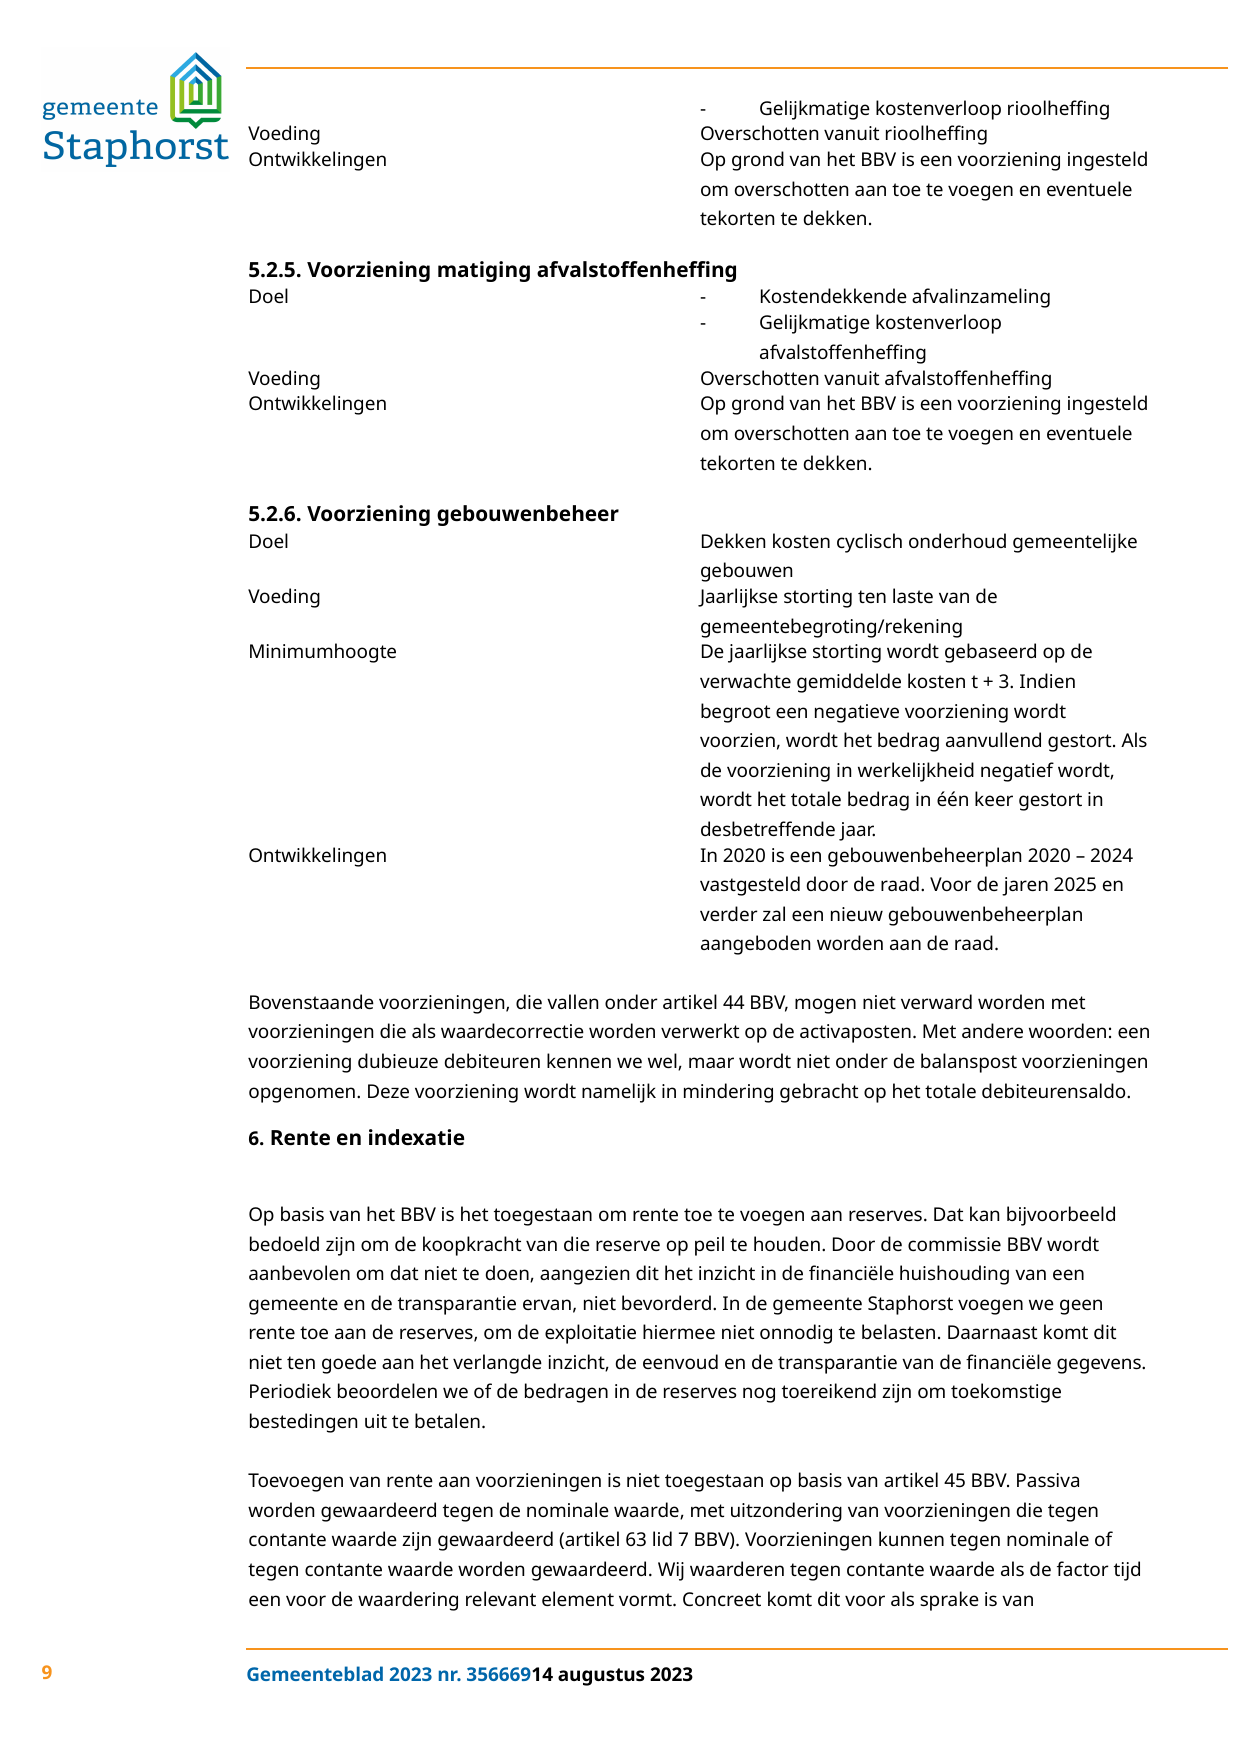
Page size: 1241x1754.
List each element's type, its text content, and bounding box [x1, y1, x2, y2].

table_cell Ontwikkelingen [248, 842, 700, 956]
table_cell Minimumhoogte [248, 639, 700, 842]
table_cell Jaarlijkse storting ten laste van de gemeentebegroting/rekening [700, 583, 1152, 639]
table_cell Voeding [248, 365, 700, 391]
table_header Dekken kosten cyclisch onderhoud gemeentelijke gebouwen [700, 528, 1152, 583]
table_cell De jaarlijkse storting wordt gebaseerd op de verwachte gemiddelde kosten t + 3. Indien begroot een negatieve voorziening wordt voorzien, wordt het bedrag aanvullend gestort. Als de voorziening in werkelijkheid negatief wordt, wordt het totale bedrag in één keer gestort in desbetreffende jaar. [700, 639, 1152, 842]
table_cell Gelijkmatige kostenverloop afvalstoffenheffing [700, 310, 1152, 365]
text Bovenstaande voorzieningen, die vallen onder artikel 44 BBV, mogen niet verward worden met voorzieningen die als waardecorrectie worden verwerkt op de activaposten. Met andere woorden: een voorziening dubieuze debiteuren kennen we wel, maar wordt niet onder de balanspost voorzieningen opgenomen. Deze voorziening wordt namelijk in mindering gebracht op het totale debiteurensaldo. [248, 989, 1152, 1104]
table_header Doel [248, 284, 700, 309]
table_cell In 2020 is een gebouwenbeheerplan 2020 – 2024 vastgesteld door de raad. Voor de jaren 2025 en verder zal een nieuw gebouwenbeheerplan aangeboden worden aan de raad. [700, 842, 1152, 956]
text Op basis van het BBV is het toegestaan om rente toe te voegen aan reserves. Dat kan bijvoorbeeld bedoeld zijn om de koopkracht van die reserve op peil te houden. Door de commissie BBV wordt aanbevolen om dat niet te doen, aangezien dit het inzicht in de financiële huishouding van een gemeente en de transparantie ervan, niet bevorderd. In de gemeente Staphorst voegen we geen rente toe aan de reserves, om de exploitatie hiermee niet onnodig te belasten. Daarnaast komt dit niet ten goede aan het verlangde inzicht, de eenvoud en de transparantie van de financiële gegevens. Periodiek beoordelen we of de bedragen in de reserves nog toereikend zijn om toekomstige bestedingen uit te betalen. [248, 1201, 1152, 1434]
text Toevoegen van rente aan voorzieningen is niet toegestaan op basis van artikel 45 BBV. Passiva worden gewaardeerd tegen de nominale waarde, met uitzondering van voorzieningen die tegen contante waarde zijn gewaardeerd (artikel 63 lid 7 BBV). Voorzieningen kunnen tegen nominale of tegen contante waarde worden gewaardeerd. Wij waarderen tegen contante waarde als de factor tijd een voor de waardering relevant element vormt. Concreet komt dit voor als sprake is van [248, 1467, 1152, 1612]
table_cell Voeding [248, 583, 700, 639]
text 5.2.6. Voorziening gebouwenbeheer [248, 499, 1152, 528]
table_cell Voeding [248, 121, 700, 146]
table_cell Op grond van het BBV is een voorziening ingesteld om overschotten aan toe te voegen en eventuele tekorten te dekken. [700, 146, 1152, 231]
picture [41, 47, 231, 172]
table_cell Op grond van het BBV is een voorziening ingesteld om overschotten aan toe te voegen en eventuele tekorten te dekken. [700, 391, 1152, 475]
table_header Doel [248, 528, 700, 583]
table_cell Ontwikkelingen [248, 146, 700, 231]
table_header Kostendekkende afvalinzameling [700, 284, 1152, 309]
table_cell Overschotten vanuit afvalstoffenheffing [700, 365, 1152, 391]
table_cell [248, 310, 700, 365]
table_cell Overschotten vanuit rioolheffing [700, 121, 1152, 146]
table_cell Gelijkmatige kostenverloop rioolheffing [700, 95, 1152, 121]
text 5.2.5. Voorziening matiging afvalstoffenheffing [248, 255, 1152, 284]
table_cell [248, 95, 700, 121]
table_cell Ontwikkelingen [248, 391, 700, 475]
text 6. Rente en indexatie [248, 1123, 1152, 1152]
